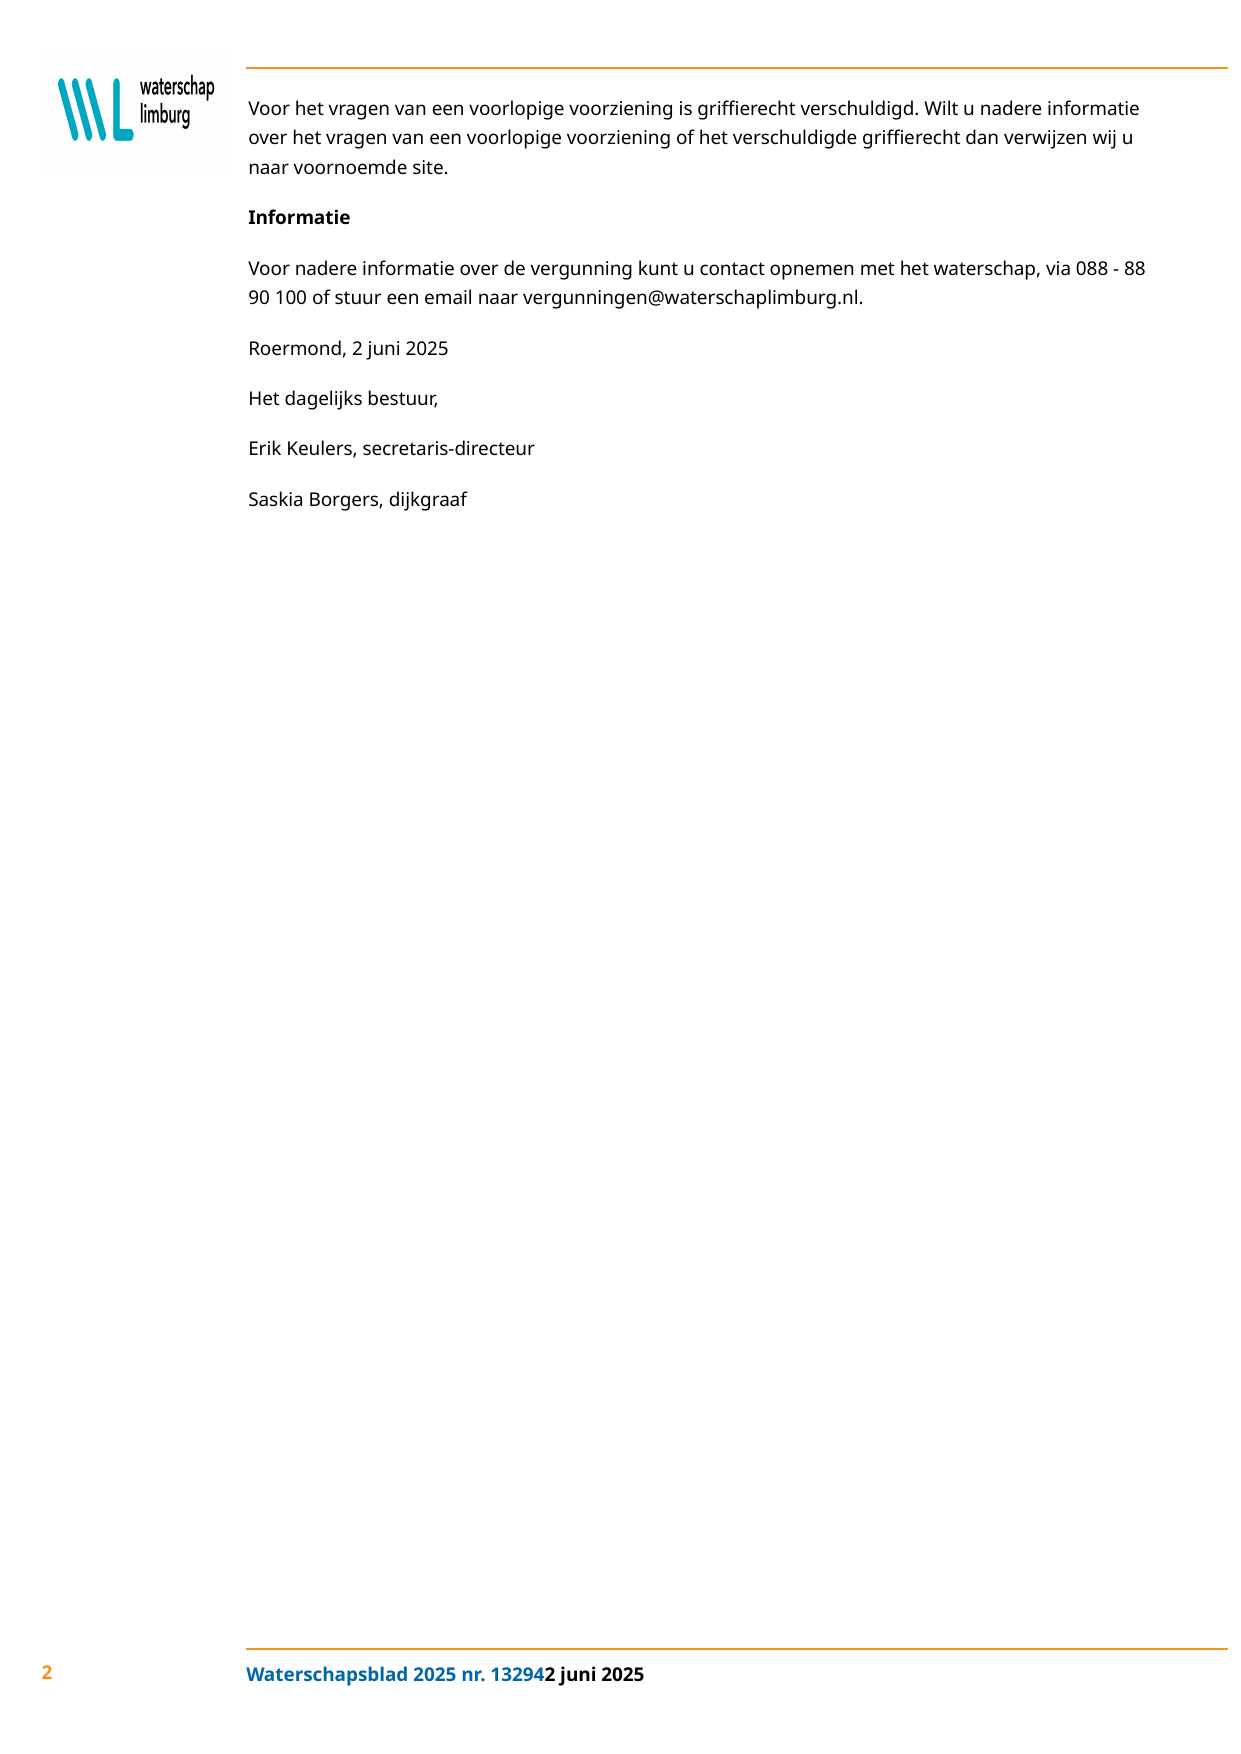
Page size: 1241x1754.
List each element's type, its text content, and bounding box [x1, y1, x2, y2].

text Roermond, 2 juni 2025 [248, 335, 1152, 361]
text Voor het vragen van een voorlopige voorziening is griffierecht verschuldigd. Wilt u nadere informatie over het vragen van een voorlopige voorziening of het verschuldigde griffierecht dan verwijzen wij u naar voornoemde site. [248, 95, 1152, 180]
text Het dagelijks bestuur, [248, 385, 1152, 411]
picture [41, 47, 231, 172]
text Voor nadere informatie over de vergunning kunt u contact opnemen met het waterschap, via 088 - 88 90 100 of stuur een email naar vergunningen@waterschaplimburg.nl. [248, 255, 1152, 310]
text Informatie [248, 204, 1152, 230]
text Saskia Borgers, dijkgraaf [248, 486, 1152, 512]
text Erik Keulers, secretaris-directeur [248, 436, 1152, 461]
